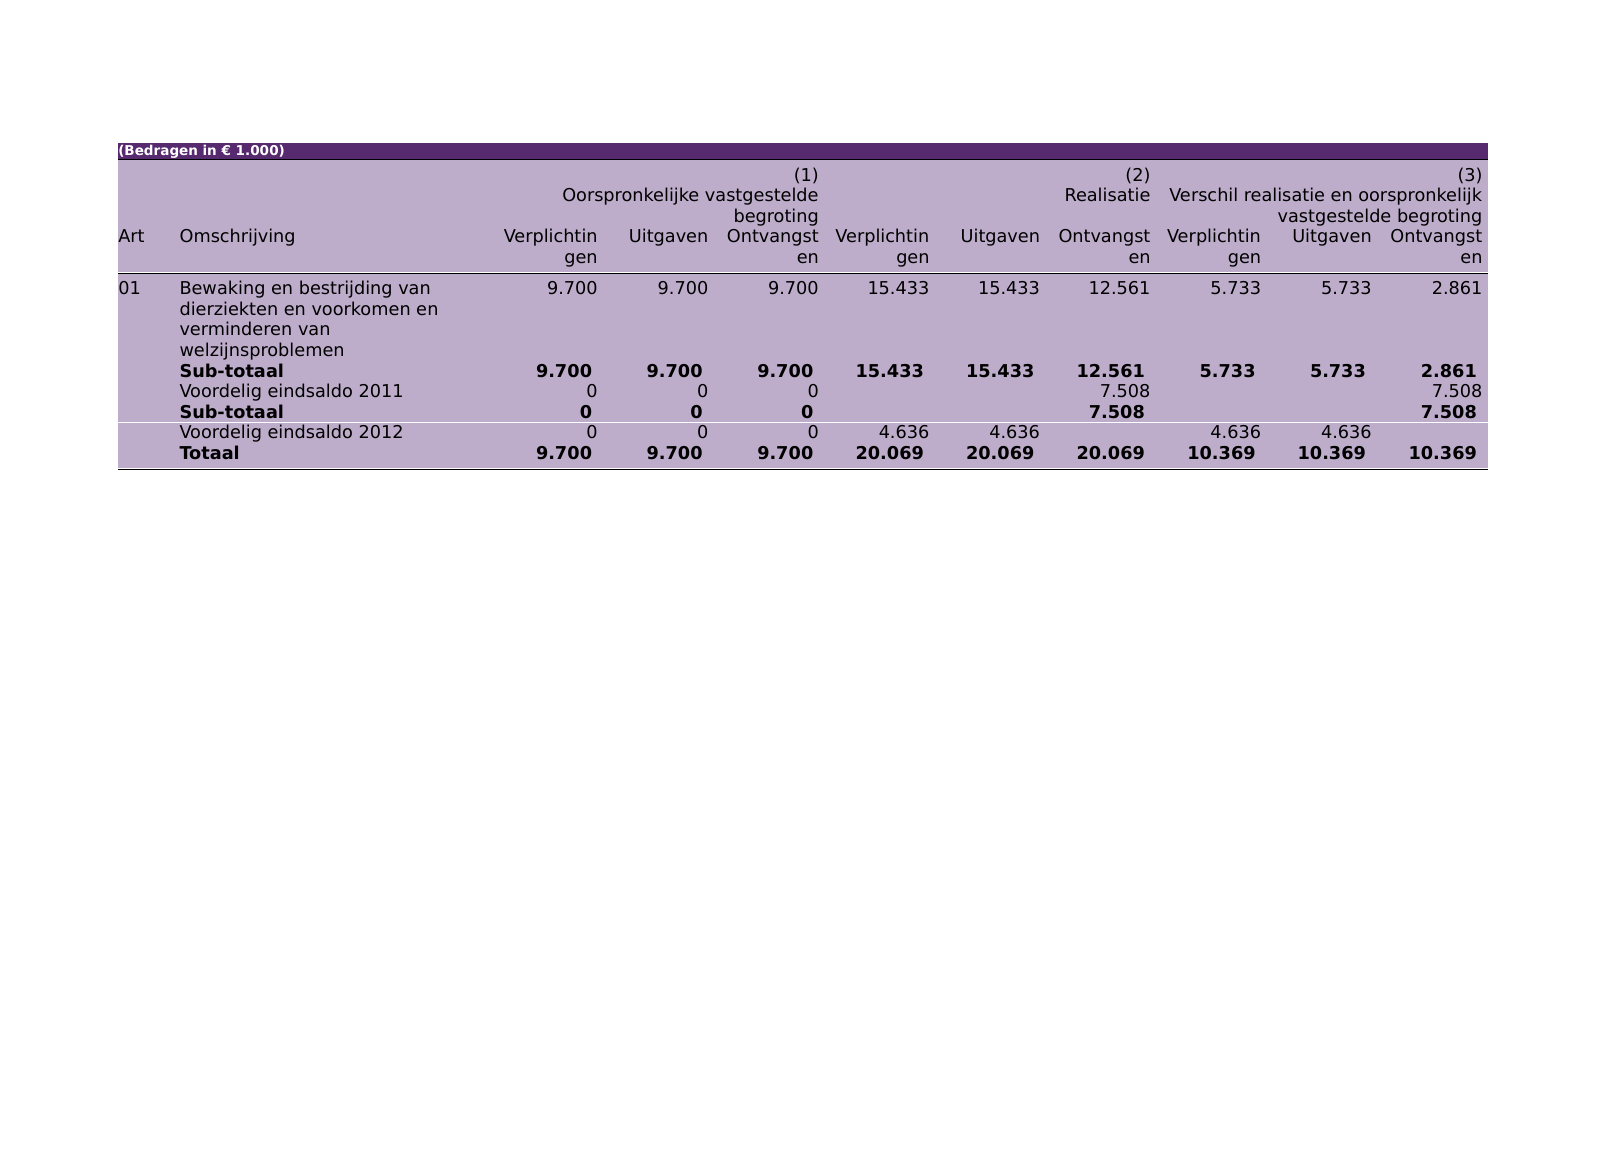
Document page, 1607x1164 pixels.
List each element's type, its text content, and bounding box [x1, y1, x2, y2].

table_cell Sub-totaal [173, 402, 493, 422]
table_cell 10.369 [1156, 443, 1267, 468]
table_cell [118, 443, 173, 468]
table_cell 0 [493, 381, 603, 402]
table_cell 5.733 [1156, 274, 1267, 361]
table_cell 9.700 [714, 443, 824, 468]
table_cell 9.700 [714, 274, 824, 361]
table_cell 20.069 [935, 443, 1046, 468]
table_cell Verplichtingen [493, 226, 603, 272]
table_cell 0 [493, 423, 603, 443]
table_cell [825, 381, 935, 402]
table_cell (1) [493, 160, 824, 185]
table_cell 9.700 [493, 274, 603, 361]
table_cell Art [118, 226, 173, 272]
table_cell 12.561 [1046, 274, 1156, 361]
table_cell [1377, 423, 1488, 443]
table_cell 9.700 [714, 361, 824, 381]
table_cell 5.733 [1267, 274, 1377, 361]
table_cell (2) [825, 160, 1156, 185]
table_cell 0 [714, 423, 824, 443]
table_cell 5.733 [1156, 361, 1267, 381]
table_cell 0 [603, 402, 714, 422]
table_cell Omschrijving [173, 226, 493, 272]
table_cell Bewaking en bestrijding van dierziekten en voorkomen en verminderen van welzijnsproblemen [173, 274, 493, 361]
table_cell 7.508 [1377, 381, 1488, 402]
table_cell Ontvangsten [1046, 226, 1156, 272]
table_cell 0 [603, 381, 714, 402]
table_cell Ontvangsten [714, 226, 824, 272]
table_cell 9.700 [603, 361, 714, 381]
table_cell [118, 423, 173, 443]
table_cell 4.636 [1156, 423, 1267, 443]
table_cell Realisatie [825, 185, 1156, 226]
table_cell 0 [714, 381, 824, 402]
table_cell 9.700 [603, 443, 714, 468]
table_cell 9.700 [603, 274, 714, 361]
table_cell 9.700 [493, 443, 603, 468]
table_cell Verplichtingen [825, 226, 935, 272]
table_cell 4.636 [935, 423, 1046, 443]
table_cell [1267, 402, 1377, 422]
table_cell [118, 361, 173, 381]
table_cell 4.636 [1267, 423, 1377, 443]
table_cell [825, 402, 935, 422]
table_cell Sub-totaal [173, 361, 493, 381]
table_cell [118, 381, 173, 402]
table_cell [173, 160, 493, 185]
table_cell Voordelig eindsaldo 2011 [173, 381, 493, 402]
table_header (Bedragen in € 1.000) [118, 143, 1488, 159]
table_cell 20.069 [1046, 443, 1156, 468]
table_cell [935, 402, 1046, 422]
table_cell [118, 402, 173, 422]
table_cell [1156, 381, 1267, 402]
table_cell [935, 381, 1046, 402]
table_cell Verplichtingen [1156, 226, 1267, 272]
table_cell 15.433 [935, 361, 1046, 381]
table_cell Uitgaven [603, 226, 714, 272]
table_cell (3) [1156, 160, 1488, 185]
table_cell Uitgaven [935, 226, 1046, 272]
table_cell 7.508 [1046, 381, 1156, 402]
table_cell Uitgaven [1267, 226, 1377, 272]
table_cell 4.636 [825, 423, 935, 443]
table_cell 10.369 [1377, 443, 1488, 468]
table_cell 20.069 [825, 443, 935, 468]
table_cell 0 [603, 423, 714, 443]
table_cell 15.433 [825, 361, 935, 381]
table_cell [1046, 423, 1156, 443]
table_cell Verschil realisatie en oorspronkelijk vastgestelde begroting [1156, 185, 1488, 226]
table_cell Oorspronkelijke vastgestelde begroting [493, 185, 824, 226]
table_cell Voordelig eindsaldo 2012 [173, 423, 493, 443]
table_cell 0 [493, 402, 603, 422]
table_cell 9.700 [493, 361, 603, 381]
table_cell [118, 160, 173, 185]
table_cell 2.861 [1377, 361, 1488, 381]
table_cell [1156, 402, 1267, 422]
table_cell 10.369 [1267, 443, 1377, 468]
table_cell 2.861 [1377, 274, 1488, 361]
table_cell 15.433 [935, 274, 1046, 361]
table_cell [118, 185, 173, 226]
table_cell Totaal [173, 443, 493, 468]
table_cell 0 [714, 402, 824, 422]
table_cell [1267, 381, 1377, 402]
table_cell [173, 185, 493, 226]
table_cell 12.561 [1046, 361, 1156, 381]
table_cell Ontvangsten [1377, 226, 1488, 272]
table_cell 5.733 [1267, 361, 1377, 381]
table_cell 01 [118, 274, 173, 361]
table_cell 7.508 [1377, 402, 1488, 422]
table_cell 15.433 [825, 274, 935, 361]
table_cell 7.508 [1046, 402, 1156, 422]
